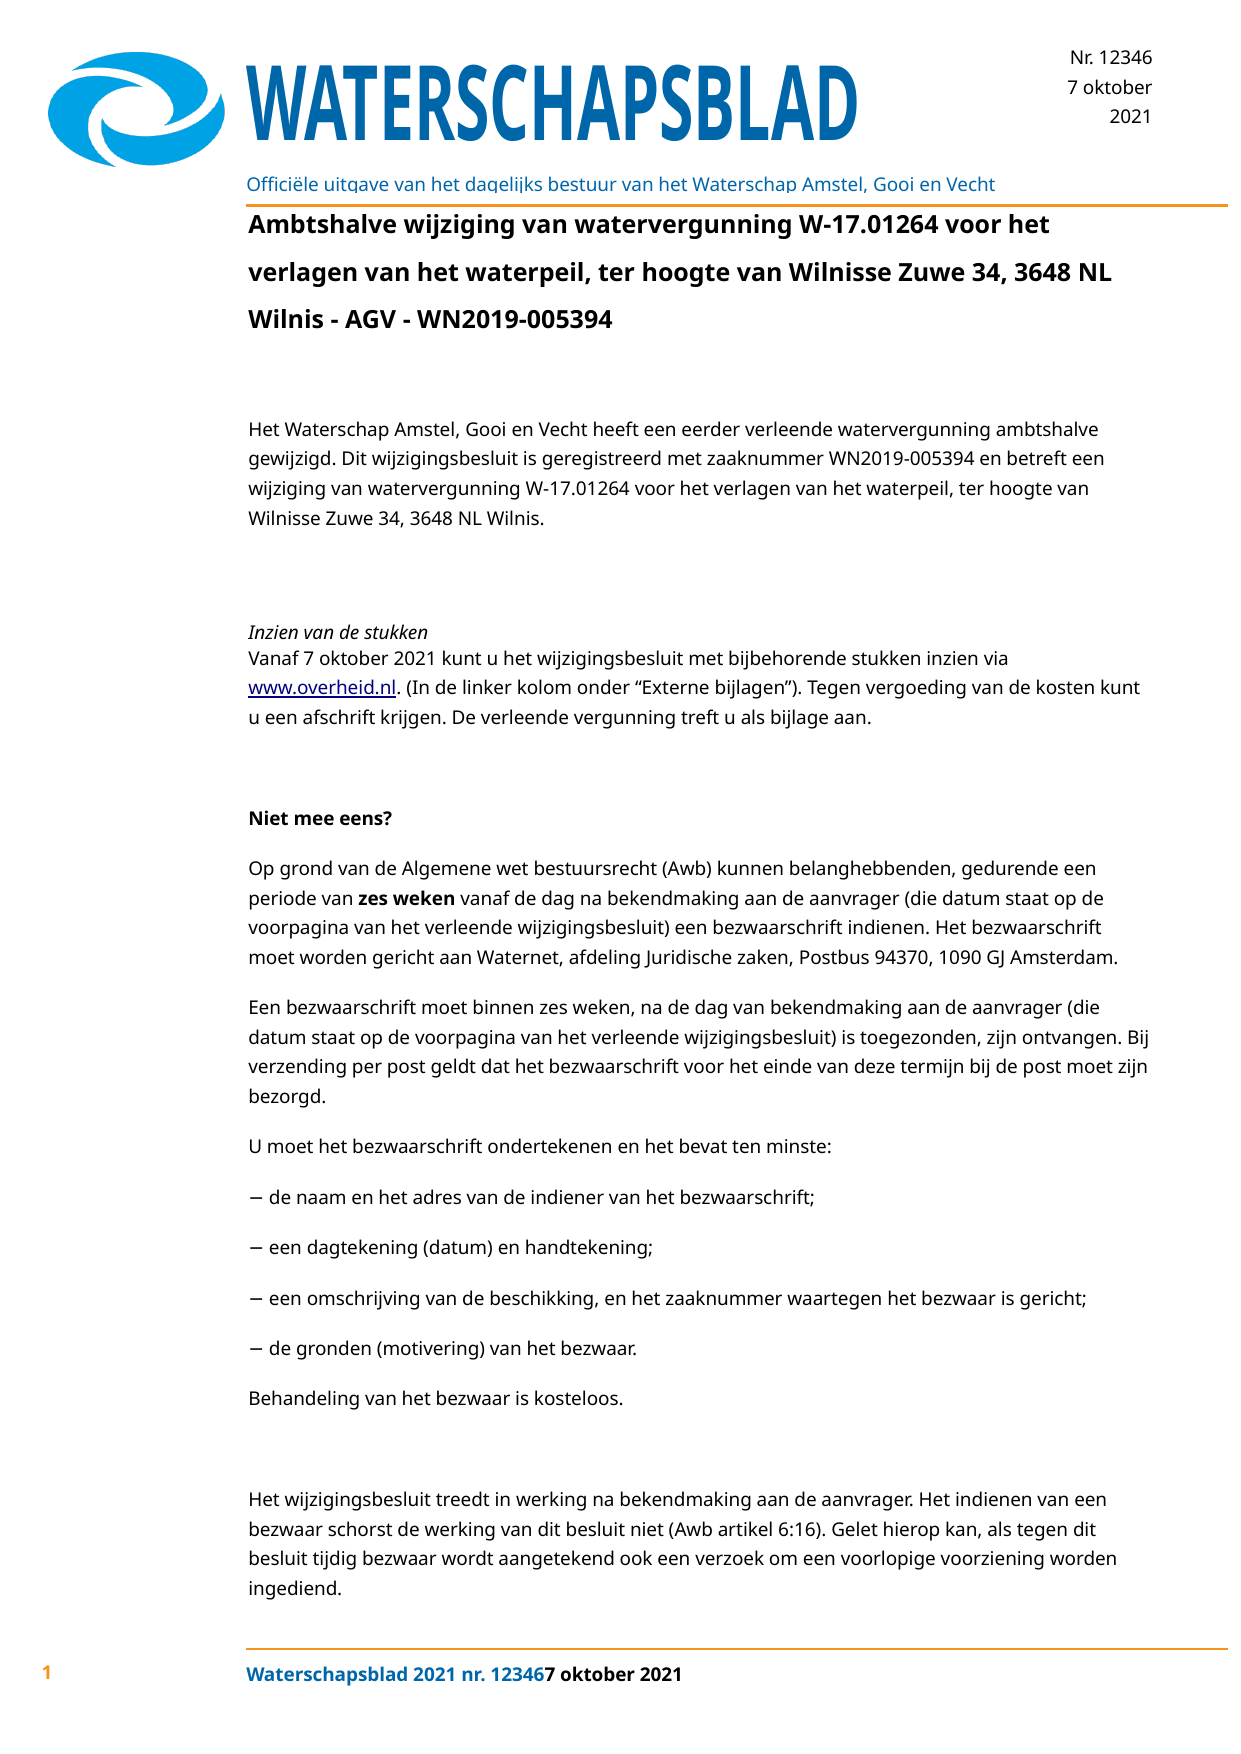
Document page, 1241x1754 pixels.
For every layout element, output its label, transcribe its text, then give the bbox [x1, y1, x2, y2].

text − een omschrijving van de beschikking, en het zaaknummer waartegen het bezwaar is gericht; [248, 1285, 1152, 1311]
text − de gronden (motivering) van het bezwaar. [248, 1335, 1152, 1361]
picture [41, 47, 231, 172]
text U moet het bezwaarschrift ondertekenen en het bevat ten minste: [248, 1133, 1152, 1159]
text Het wijzigingsbesluit treedt in werking na bekendmaking aan de aanvrager. Het indienen van een bezwaar schorst de werking van dit besluit niet (Awb artikel 6:16). Gelet hierop kan, als tegen dit besluit tijdig bezwaar wordt aangetekend ook een verzoek om een voorlopige voorziening worden ingediend. [248, 1486, 1152, 1601]
text Een bezwaarschrift moet binnen zes weken, na de dag van bekendmaking aan de aanvrager (die datum staat op de voorpagina van het verleende wijzigingsbesluit) is toegezonden, zijn ontvangen. Bij verzending per post geldt dat het bezwaarschrift voor het einde van deze termijn bij de post moet zijn bezorgd. [248, 994, 1152, 1109]
text Behandeling van het bezwaar is kosteloos. [248, 1386, 1152, 1411]
text − de naam en het adres van de indiener van het bezwaarschrift; [248, 1184, 1152, 1210]
text Vanaf 7 oktober 2021 kunt u het wijzigingsbesluit met bijbehorende stukken inzien via www.overheid.nl. (In de linker kolom onder “Externe bijlagen”). Tegen vergoeding van de kosten kunt u een afschrift krijgen. De verleende vergunning treft u als bijlage aan. [248, 645, 1152, 730]
text Inzien van de stukken [248, 619, 1152, 645]
text − een dagtekening (datum) en handtekening; [248, 1234, 1152, 1260]
text Op grond van de Algemene wet bestuursrecht (Awb) kunnen belanghebbenden, gedurende een periode van zes weken vanaf de dag na bekendmaking aan de aanvrager (die datum staat op de voorpagina van het verleende wijzigingsbesluit) een bezwaarschrift indienen. Het bezwaarschrift moet worden gericht aan Waternet, afdeling Juridische zaken, Postbus 94370, 1090 GJ Amsterdam. [248, 855, 1152, 970]
text Het Waterschap Amstel, Gooi en Vecht heeft een eerder verleende watervergunning ambtshalve gewijzigd. Dit wijzigingsbesluit is geregistreerd met zaaknummer WN2019-005394 en betreft een wijziging van watervergunning W-17.01264 voor het verlagen van het waterpeil, ter hoogte van Wilnisse Zuwe 34, 3648 NL Wilnis. [248, 416, 1152, 530]
text Niet mee eens? [248, 805, 1152, 831]
text Ambtshalve wijziging van watervergunning W-17.01264 voor het verlagen van het waterpeil, ter hoogte van Wilnisse Zuwe 34, 3648 NL Wilnis - AGV - WN2019-005394 [248, 207, 1152, 336]
